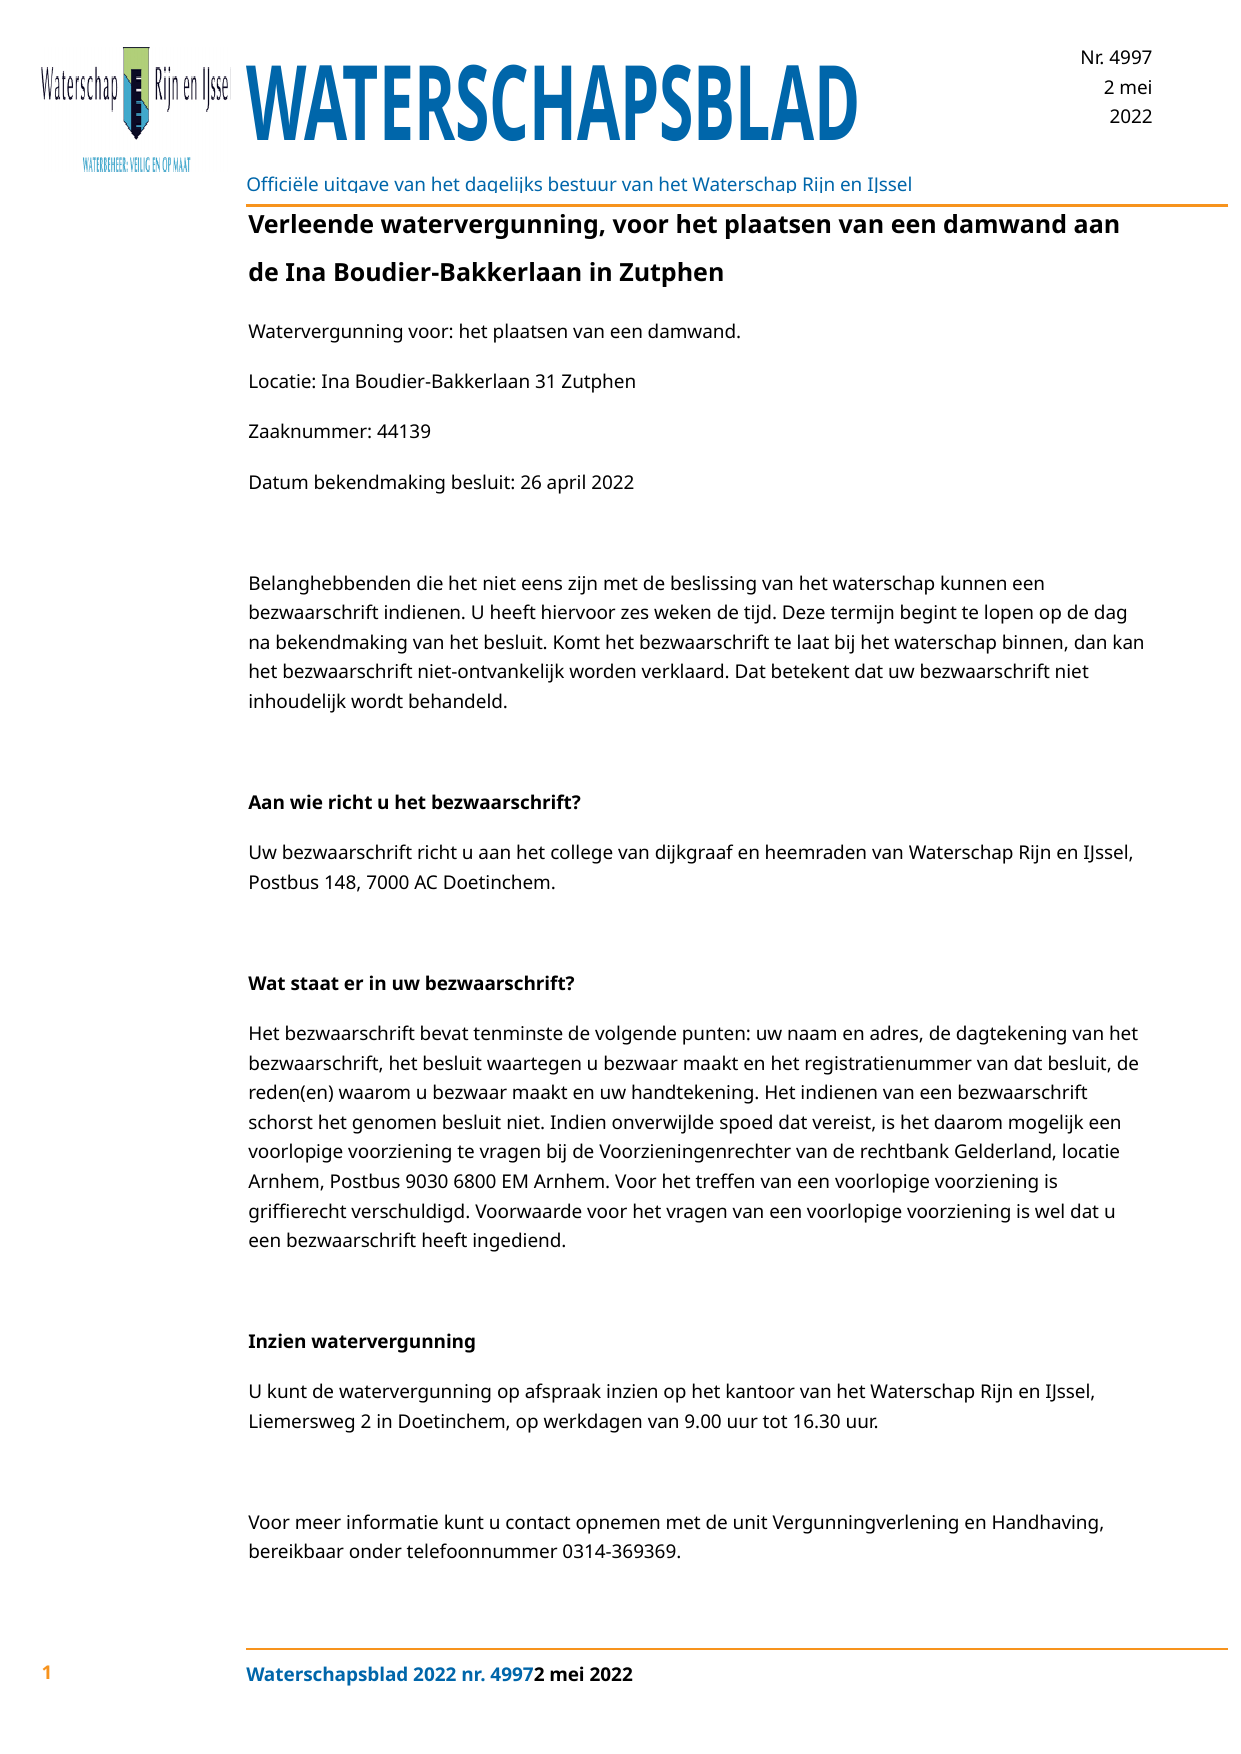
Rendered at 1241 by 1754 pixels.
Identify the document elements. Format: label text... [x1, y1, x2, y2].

text U kunt de watervergunning op afspraak inzien op het kantoor van het Waterschap Rijn en IJssel, Liemersweg 2 in Doetinchem, op werkdagen van 9.00 uur tot 16.30 uur. [248, 1379, 1152, 1434]
text Aan wie richt u het bezwaarschrift? [248, 789, 1152, 815]
text Verleende watervergunning, voor het plaatsen van een damwand aan de Ina Boudier-Bakkerlaan in Zutphen [248, 207, 1152, 288]
text Wat staat er in uw bezwaarschrift? [248, 970, 1152, 996]
text Watervergunning voor: het plaatsen van een damwand. [248, 318, 1152, 344]
text Het bezwaarschrift bevat tenminste de volgende punten: uw naam en adres, de dagtekening van het bezwaarschrift, het besluit waartegen u bezwaar maakt en het registratienummer van dat besluit, de reden(en) waarom u bezwaar maakt en uw handtekening. Het indienen van een bezwaarschrift schorst het genomen besluit niet. Indien onverwijlde spoed dat vereist, is het daarom mogelijk een voorlopige voorziening te vragen bij de Voorzieningenrechter van de rechtbank Gelderland, locatie Arnhem, Postbus 9030 6800 EM Arnhem. Voor het treffen van een voorlopige voorziening is griffierecht verschuldigd. Voorwaarde voor het vragen van een voorlopige voorziening is wel dat u een bezwaarschrift heeft ingediend. [248, 1020, 1152, 1253]
picture [41, 47, 231, 172]
text Inzien watervergunning [248, 1328, 1152, 1354]
text Datum bekendmaking besluit: 26 april 2022 [248, 469, 1152, 495]
text Belanghebbenden die het niet eens zijn met de beslissing van het waterschap kunnen een bezwaarschrift indienen. U heeft hiervoor zes weken de tijd. Deze termijn begint te lopen op de dag na bekendmaking van het besluit. Komt het bezwaarschrift te laat bij het waterschap binnen, dan kan het bezwaarschrift niet-ontvankelijk worden verklaard. Dat betekent dat uw bezwaarschrift niet inhoudelijk wordt behandeld. [248, 570, 1152, 714]
text Voor meer informatie kunt u contact opnemen met de unit Vergunningverlening en Handhaving, bereikbaar onder telefoonnummer 0314-369369. [248, 1509, 1152, 1564]
text Uw bezwaarschrift richt u aan het college van dijkgraaf en heemraden van Waterschap Rijn en IJssel, Postbus 148, 7000 AC Doetinchem. [248, 839, 1152, 895]
text Zaaknummer: 44139 [248, 419, 1152, 444]
text Locatie: Ina Boudier-Bakkerlaan 31 Zutphen [248, 368, 1152, 394]
